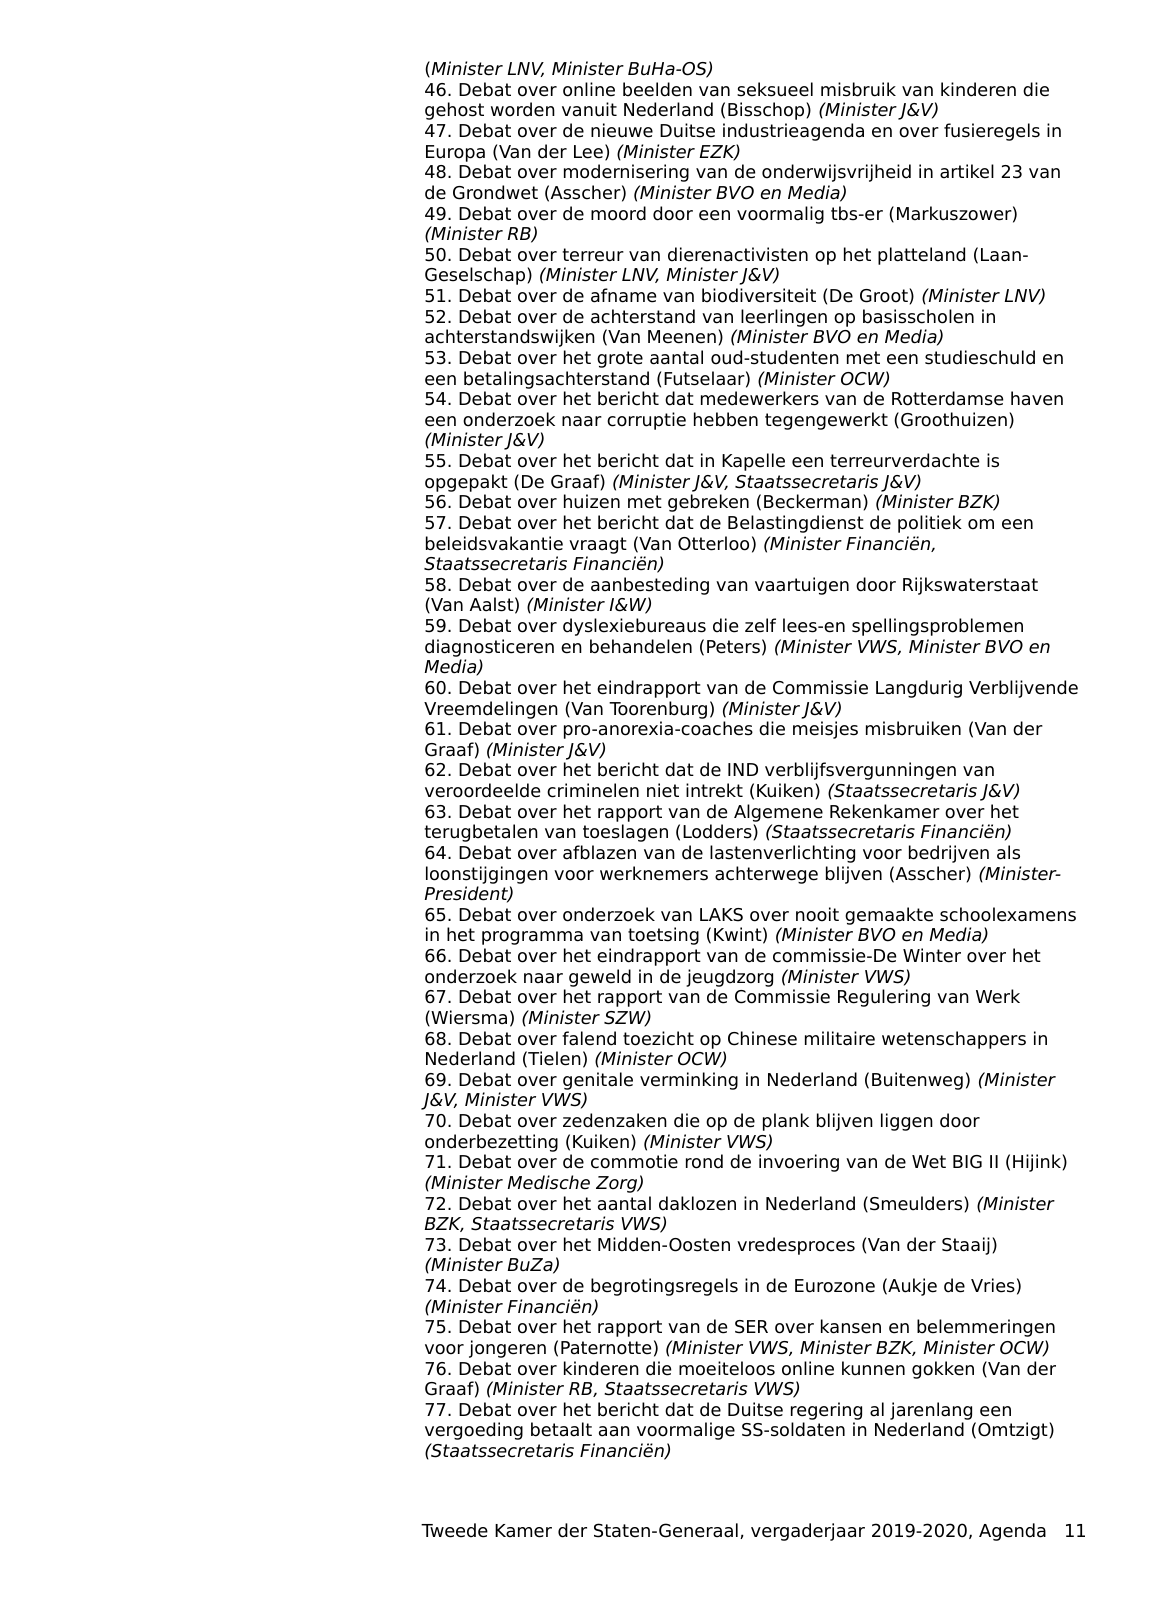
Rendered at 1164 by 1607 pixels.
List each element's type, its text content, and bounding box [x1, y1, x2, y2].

table_cell 53. Debat over het grote aantal oud-studenten met een studieschuld en een betalingsachterstand (Futselaar) (Minister OCW) [418, 348, 1087, 389]
table_cell [77, 843, 401, 905]
table_cell [77, 1317, 401, 1358]
table_cell [77, 575, 401, 616]
table_cell [401, 162, 418, 203]
table_cell 63. Debat over het rapport van de Algemene Rekenkamer over het terugbetalen van toeslagen (Lodders) (Staatssecretaris Financiën) [418, 802, 1087, 843]
table_cell [401, 451, 418, 492]
table_cell 67. Debat over het rapport van de Commissie Regulering van Werk (Wiersma) (Minister SZW) [418, 987, 1087, 1028]
table_cell [401, 59, 418, 80]
table_cell [77, 678, 401, 719]
table_cell 64. Debat over afblazen van de lastenverlichting voor bedrijven als loonstijgingen voor werknemers achterwege blijven (Asscher) (Minister-President) [418, 843, 1087, 905]
table_cell (Minister LNV, Minister BuHa-OS) [418, 59, 1087, 80]
table_cell 60. Debat over het eindrapport van de Commissie Langdurig Verblijvende Vreemdelingen (Van Toorenburg) (Minister J&V) [418, 678, 1087, 719]
table_cell [401, 905, 418, 946]
table_cell [77, 616, 401, 678]
table_cell [77, 719, 401, 760]
table_cell [401, 802, 418, 843]
table_cell [401, 1235, 418, 1276]
table_cell [401, 1359, 418, 1400]
table_cell [401, 1317, 418, 1358]
table_cell [401, 1276, 418, 1317]
table_cell 66. Debat over het eindrapport van de commissie-De Winter over het onderzoek naar geweld in de jeugdzorg (Minister VWS) [418, 946, 1087, 987]
table_cell [77, 760, 401, 802]
table_cell 47. Debat over de nieuwe Duitse industrieagenda en over fusieregels in Europa (Van der Lee) (Minister EZK) [418, 121, 1087, 162]
table_cell [77, 121, 401, 162]
table_cell [401, 513, 418, 575]
table_cell [401, 492, 418, 513]
table_cell 62. Debat over het bericht dat de IND verblijfsvergunningen van veroordeelde criminelen niet intrekt (Kuiken) (Staatssecretaris J&V) [418, 760, 1087, 802]
table_cell [77, 286, 401, 307]
table_cell [77, 59, 401, 80]
table_cell [401, 389, 418, 451]
table_cell 73. Debat over het Midden-Oosten vredesproces (Van der Staaij) (Minister BuZa) [418, 1235, 1087, 1276]
table_cell 56. Debat over huizen met gebreken (Beckerman) (Minister BZK) [418, 492, 1087, 513]
table_cell [401, 1152, 418, 1193]
table_cell [77, 946, 401, 987]
table_cell [401, 678, 418, 719]
table_cell 61. Debat over pro-anorexia-coaches die meisjes misbruiken (Van der Graaf) (Minister J&V) [418, 719, 1087, 760]
table_cell 71. Debat over de commotie rond de invoering van de Wet BIG II (Hijink) (Minister Medische Zorg) [418, 1152, 1087, 1193]
table_cell [401, 760, 418, 802]
table_cell [401, 987, 418, 1028]
table_cell [77, 1070, 401, 1111]
table_cell [401, 245, 418, 286]
table_cell 77. Debat over het bericht dat de Duitse regering al jarenlang een vergoeding betaalt aan voormalige SS-soldaten in Nederland (Omtzigt) (Staatssecretaris Financiën) [418, 1400, 1087, 1462]
table_cell 76. Debat over kinderen die moeiteloos online kunnen gokken (Van der Graaf) (Minister RB, Staatssecretaris VWS) [418, 1359, 1087, 1400]
table_cell [401, 843, 418, 905]
table_cell [401, 946, 418, 987]
table_cell [77, 1152, 401, 1193]
table_cell 50. Debat over terreur van dierenactivisten op het platteland (Laan-Geselschap) (Minister LNV, Minister J&V) [418, 245, 1087, 286]
table_cell 49. Debat over de moord door een voormalig tbs-er (Markuszower) (Minister RB) [418, 204, 1087, 245]
table_cell [77, 451, 401, 492]
table_cell [401, 1111, 418, 1152]
table_cell 57. Debat over het bericht dat de Belastingdienst de politiek om een beleidsvakantie vraagt (Van Otterloo) (Minister Financiën, Staatssecretaris Financiën) [418, 513, 1087, 575]
table_cell 55. Debat over het bericht dat in Kapelle een terreurverdachte is opgepakt (De Graaf) (Minister J&V, Staatssecretaris J&V) [418, 451, 1087, 492]
table_cell [77, 802, 401, 843]
table_cell [401, 80, 418, 121]
table_cell 74. Debat over de begrotingsregels in de Eurozone (Aukje de Vries) (Minister Financiën) [418, 1276, 1087, 1317]
table_cell [77, 348, 401, 389]
table_cell [401, 1400, 418, 1462]
table_cell [77, 1400, 401, 1462]
table_cell [77, 1029, 401, 1070]
table_cell [77, 513, 401, 575]
table_cell [77, 1194, 401, 1235]
table_cell [77, 307, 401, 348]
table_cell [401, 1029, 418, 1070]
table_cell [401, 121, 418, 162]
table_cell [77, 245, 401, 286]
table_cell [401, 286, 418, 307]
table_cell 70. Debat over zedenzaken die op de plank blijven liggen door onderbezetting (Kuiken) (Minister VWS) [418, 1111, 1087, 1152]
table_cell 69. Debat over genitale verminking in Nederland (Buitenweg) (Minister J&V, Minister VWS) [418, 1070, 1087, 1111]
table_cell [401, 1070, 418, 1111]
table_cell 58. Debat over de aanbesteding van vaartuigen door Rijkswaterstaat (Van Aalst) (Minister I&W) [418, 575, 1087, 616]
table_cell 68. Debat over falend toezicht op Chinese militaire wetenschappers in Nederland (Tielen) (Minister OCW) [418, 1029, 1087, 1070]
table_cell [401, 575, 418, 616]
table_cell [401, 1194, 418, 1235]
table_cell [77, 1359, 401, 1400]
table_cell [401, 616, 418, 678]
table_cell 75. Debat over het rapport van de SER over kansen en belemmeringen voor jongeren (Paternotte) (Minister VWS, Minister BZK, Minister OCW) [418, 1317, 1087, 1358]
table_cell [77, 987, 401, 1028]
table_cell 65. Debat over onderzoek van LAKS over nooit gemaakte schoolexamens in het programma van toetsing (Kwint) (Minister BVO en Media) [418, 905, 1087, 946]
table_cell [77, 1276, 401, 1317]
table_cell [77, 389, 401, 451]
table_cell [401, 204, 418, 245]
table_cell [77, 1111, 401, 1152]
table_cell [401, 719, 418, 760]
table_cell 48. Debat over modernisering van de onderwijsvrijheid in artikel 23 van de Grondwet (Asscher) (Minister BVO en Media) [418, 162, 1087, 203]
table_cell [401, 307, 418, 348]
table_cell 59. Debat over dyslexiebureaus die zelf lees-en spellingsproblemen diagnosticeren en behandelen (Peters) (Minister VWS, Minister BVO en Media) [418, 616, 1087, 678]
table_cell [77, 1235, 401, 1276]
table_cell [77, 905, 401, 946]
table_cell [77, 162, 401, 203]
table_cell 72. Debat over het aantal daklozen in Nederland (Smeulders) (Minister BZK, Staatssecretaris VWS) [418, 1194, 1087, 1235]
table_cell 46. Debat over online beelden van seksueel misbruik van kinderen die gehost worden vanuit Nederland (Bisschop) (Minister J&V) [418, 80, 1087, 121]
table_cell [77, 80, 401, 121]
table_cell 54. Debat over het bericht dat medewerkers van de Rotterdamse haven een onderzoek naar corruptie hebben tegengewerkt (Groothuizen) (Minister J&V) [418, 389, 1087, 451]
table_cell 52. Debat over de achterstand van leerlingen op basisscholen in achterstandswijken (Van Meenen) (Minister BVO en Media) [418, 307, 1087, 348]
table_cell 51. Debat over de afname van biodiversiteit (De Groot) (Minister LNV) [418, 286, 1087, 307]
table_cell [77, 204, 401, 245]
table_cell [401, 348, 418, 389]
table_cell [77, 492, 401, 513]
